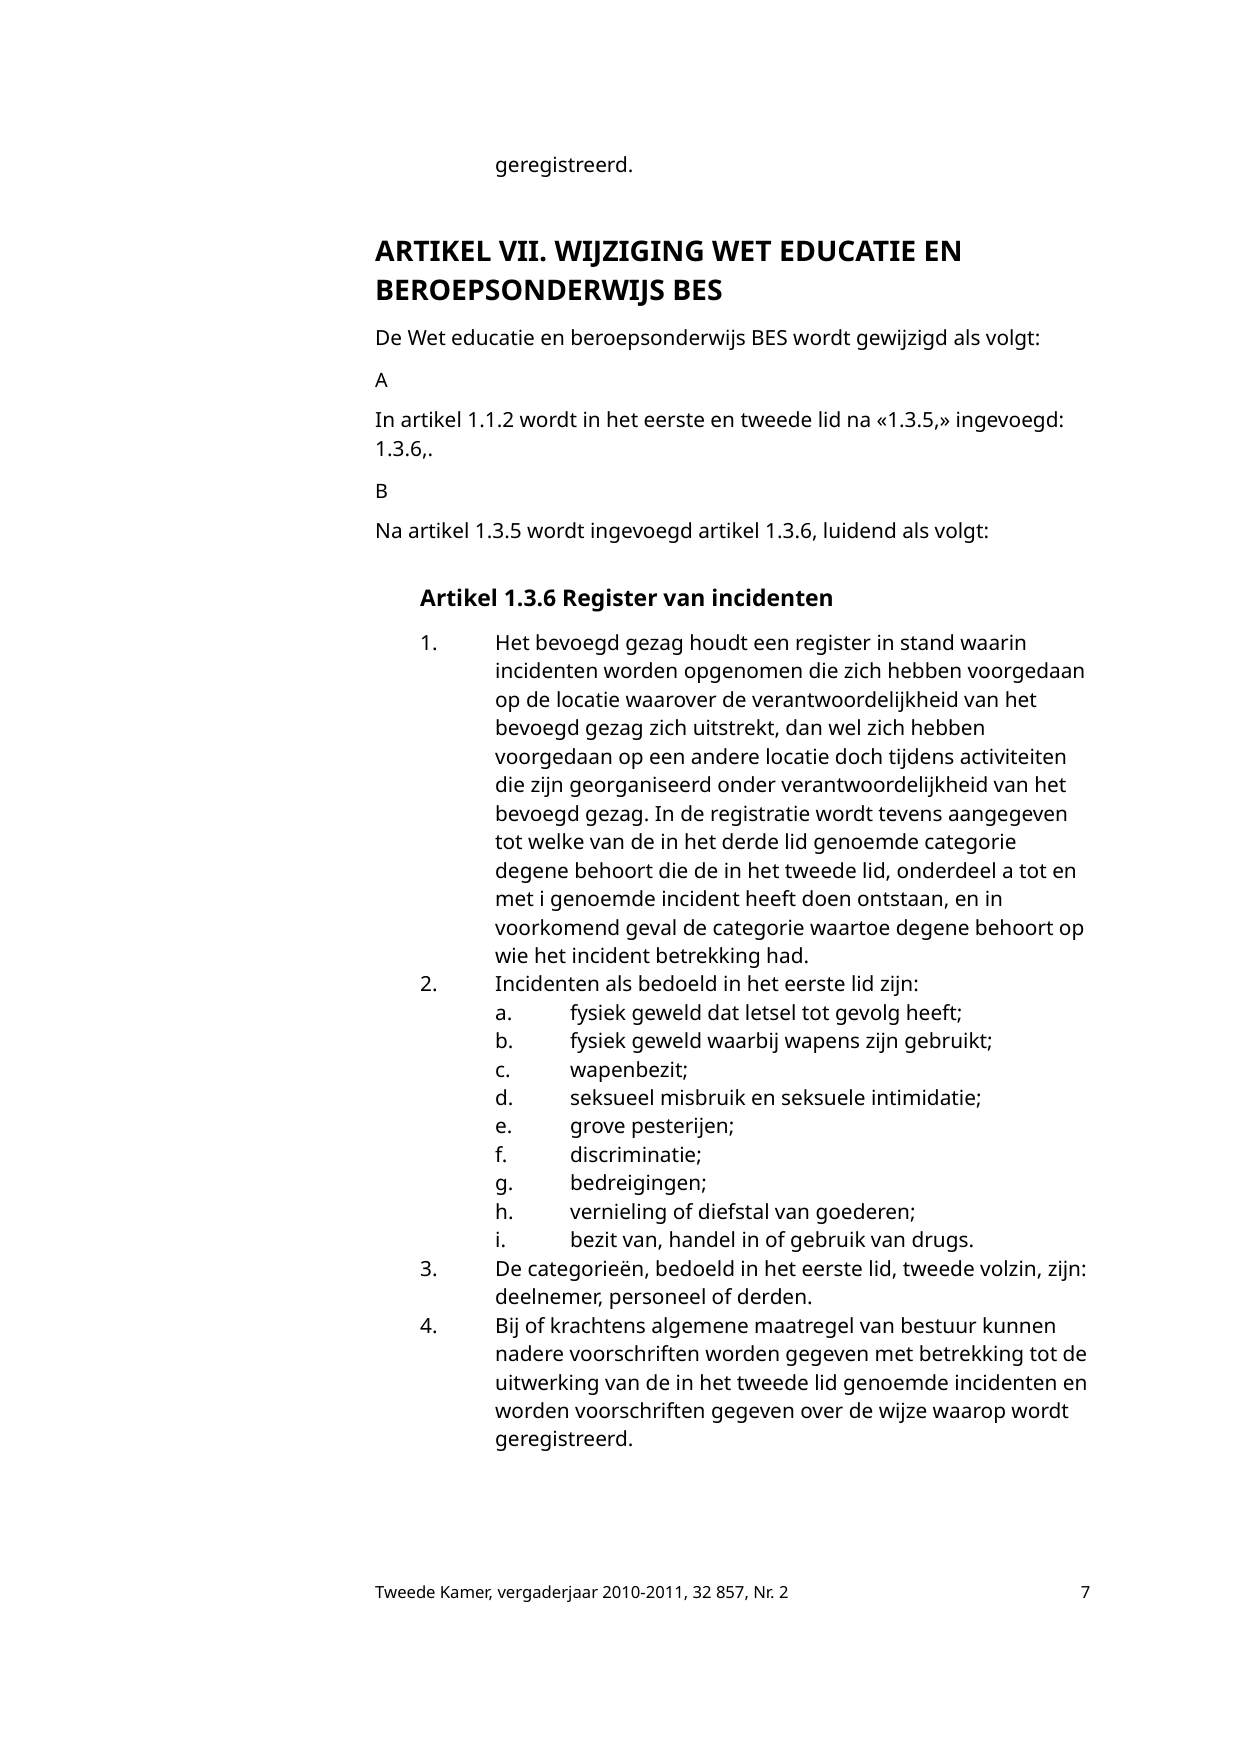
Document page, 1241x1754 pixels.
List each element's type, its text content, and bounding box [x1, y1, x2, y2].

subtitle ARTIKEL VII. WIJZIGING WET EDUCATIE EN BEROEPSONDERWIJS BES [375, 231, 1090, 308]
list fysiek geweld dat letsel tot gevolg heeft; [495, 998, 1090, 1026]
text B [375, 477, 1090, 504]
list fysiek geweld waarbij wapens zijn gebruikt; [495, 1026, 1090, 1055]
text De Wet educatie en beroepsonderwijs BES wordt gewijzigd als volgt: [375, 323, 1090, 352]
subtitle Artikel 1.3.6 Register van incidenten [420, 582, 1090, 613]
list De categorieën, bedoeld in het eerste lid, tweede volzin, zijn: deelnemer, personeel of derden. [420, 1254, 1090, 1311]
text In artikel 1.1.2 wordt in het eerste en tweede lid na «1.3.5,» ingevoegd: 1.3.6,. [375, 405, 1090, 462]
list bezit van, handel in of gebruik van drugs. [495, 1225, 1090, 1254]
list geregistreerd. [420, 150, 1090, 178]
list seksueel misbruik en seksuele intimidatie; [495, 1083, 1090, 1112]
list Het bevoegd gezag houdt een register in stand waarin incidenten worden opgenomen die zich hebben voorgedaan op de locatie waarover de verantwoordelijkheid van het bevoegd gezag zich uitstrekt, dan wel zich hebben voorgedaan op een andere locatie doch tijdens activiteiten die zijn georganiseerd onder verantwoordelijkheid van het bevoegd gezag. In de registratie wordt tevens aangegeven tot welke van de in het derde lid genoemde categorie degene behoort die de in het tweede lid, onderdeel a tot en met i genoemde incident heeft doen ontstaan, en in voorkomend geval de categorie waartoe degene behoort op wie het incident betrekking had. [420, 628, 1090, 969]
list bedreigingen; [495, 1168, 1090, 1197]
list wapenbezit; [495, 1055, 1090, 1083]
list Bij of krachtens algemene maatregel van bestuur kunnen nadere voorschriften worden gegeven met betrekking tot de uitwerking van de in het tweede lid genoemde incidenten en worden voorschriften gegeven over de wijze waarop wordt geregistreerd. [420, 1311, 1090, 1453]
text A [375, 367, 1090, 394]
list vernieling of diefstal van goederen; [495, 1197, 1090, 1225]
list Incidenten als bedoeld in het eerste lid zijn: [420, 969, 1090, 998]
list grove pesterijen; [495, 1112, 1090, 1140]
text Na artikel 1.3.5 wordt ingevoegd artikel 1.3.6, luidend als volgt: [375, 516, 1090, 544]
list discriminatie; [495, 1140, 1090, 1168]
